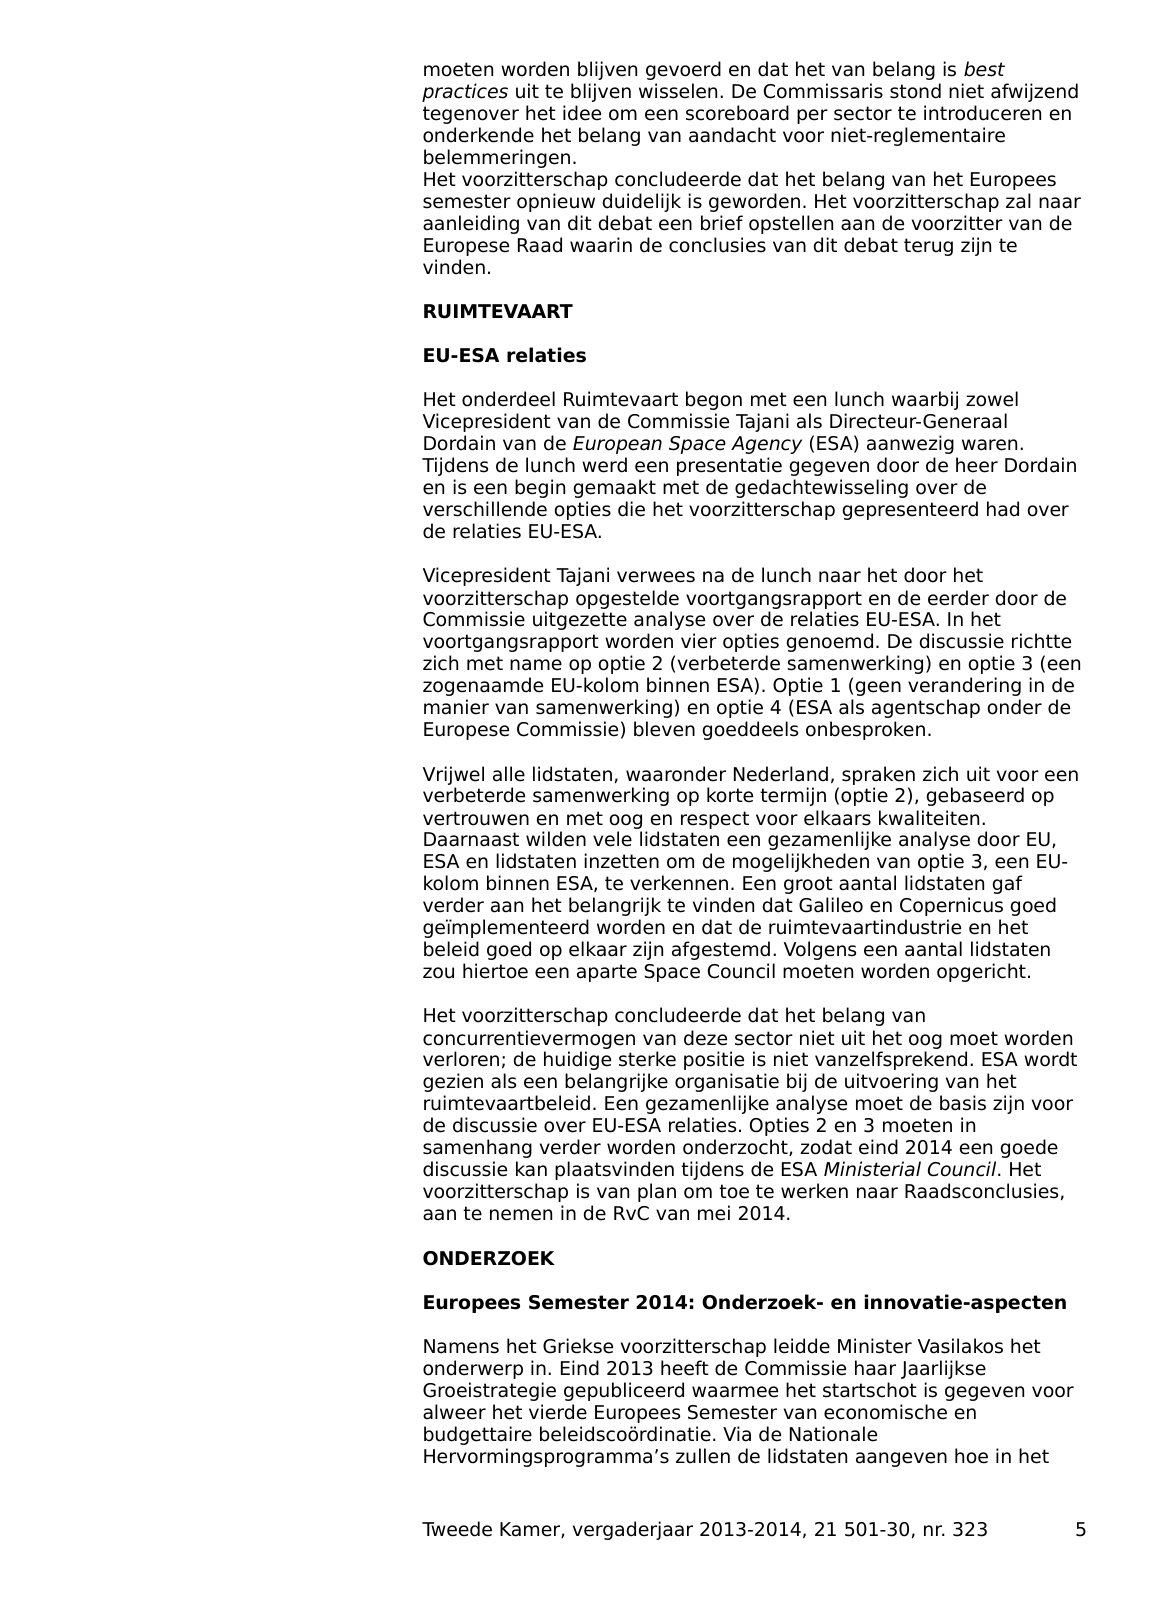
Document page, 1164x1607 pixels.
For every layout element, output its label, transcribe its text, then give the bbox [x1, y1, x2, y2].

text Vrijwel alle lidstaten, waaronder Nederland, spraken zich uit voor een verbeterde samenwerking op korte termijn (optie 2), gebaseerd op vertrouwen en met oog en respect voor elkaars kwaliteiten. Daarnaast wilden vele lidstaten een gezamenlijke analyse door EU, ESA en lidstaten inzetten om de mogelijkheden van optie 3, een EU-kolom binnen ESA, te verkennen. Een groot aantal lidstaten gaf verder aan het belangrijk te vinden dat Galileo en Copernicus goed geïmplementeerd worden en dat de ruimtevaartindustrie en het beleid goed op elkaar zijn afgestemd. Volgens een aantal lidstaten zou hiertoe een aparte Space Council moeten worden opgericht. [422, 763, 1087, 983]
text Het onderdeel Ruimtevaart begon met een lunch waarbij zowel Vicepresident van de Commissie Tajani als Directeur-Generaal Dordain van de European Space Agency (ESA) aanwezig waren. Tijdens de lunch werd een presentatie gegeven door de heer Dordain en is een begin gemaakt met de gedachtewisseling over de verschillende opties die het voorzitterschap gepresenteerd had over de relaties EU-ESA. [422, 389, 1087, 543]
subtitle Europees Semester 2014: Onderzoek- en innovatie-aspecten [422, 1292, 1087, 1313]
text Vicepresident Tajani verwees na de lunch naar het door het voorzitterschap opgestelde voortgangsrapport en de eerder door de Commissie uitgezette analyse over de relaties EU-ESA. In het voortgangsrapport worden vier opties genoemd. De discussie richtte zich met name op optie 2 (verbeterde samenwerking) en optie 3 (een zogenaamde EU-kolom binnen ESA). Optie 1 (geen verandering in de manier van samenwerking) en optie 4 (ESA als agentschap onder de Europese Commissie) bleven goeddeels onbesproken. [422, 565, 1087, 741]
text Namens het Griekse voorzitterschap leidde Minister Vasilakos het onderwerp in. Eind 2013 heeft de Commissie haar Jaarlijkse Groeistrategie gepubliceerd waarmee het startschot is gegeven voor alweer het vierde Europees Semester van economische en budgettaire beleidscoördinatie. Via de Nationale Hervormingsprogramma’s zullen de lidstaten aangeven hoe in het [422, 1336, 1087, 1468]
subtitle ONDERZOEK [422, 1247, 1087, 1269]
subtitle EU-ESA relaties [422, 345, 1087, 367]
text Het voorzitterschap concludeerde dat het belang van concurrentievermogen van deze sector niet uit het oog moet worden verloren; de huidige sterke positie is niet vanzelfsprekend. ESA wordt gezien als een belangrijke organisatie bij de uitvoering van het ruimtevaartbeleid. Een gezamenlijke analyse moet de basis zijn voor de discussie over EU-ESA relaties. Opties 2 en 3 moeten in samenhang verder worden onderzocht, zodat eind 2014 een goede discussie kan plaatsvinden tijdens de ESA Ministerial Council. Het voorzitterschap is van plan om toe te werken naar Raadsconclusies, aan te nemen in de RvC van mei 2014. [422, 1005, 1087, 1225]
subtitle RUIMTEVAART [422, 301, 1087, 323]
text Het voorzitterschap concludeerde dat het belang van het Europees semester opnieuw duidelijk is geworden. Het voorzitterschap zal naar aanleiding van dit debat een brief opstellen aan de voorzitter van de Europese Raad waarin de conclusies van dit debat terug zijn te vinden. [422, 169, 1087, 279]
text moeten worden blijven gevoerd en dat het van belang is best practices uit te blijven wisselen. De Commissaris stond niet afwijzend tegenover het idee om een scoreboard per sector te introduceren en onderkende het belang van aandacht voor niet-reglementaire belemmeringen. [422, 59, 1087, 169]
